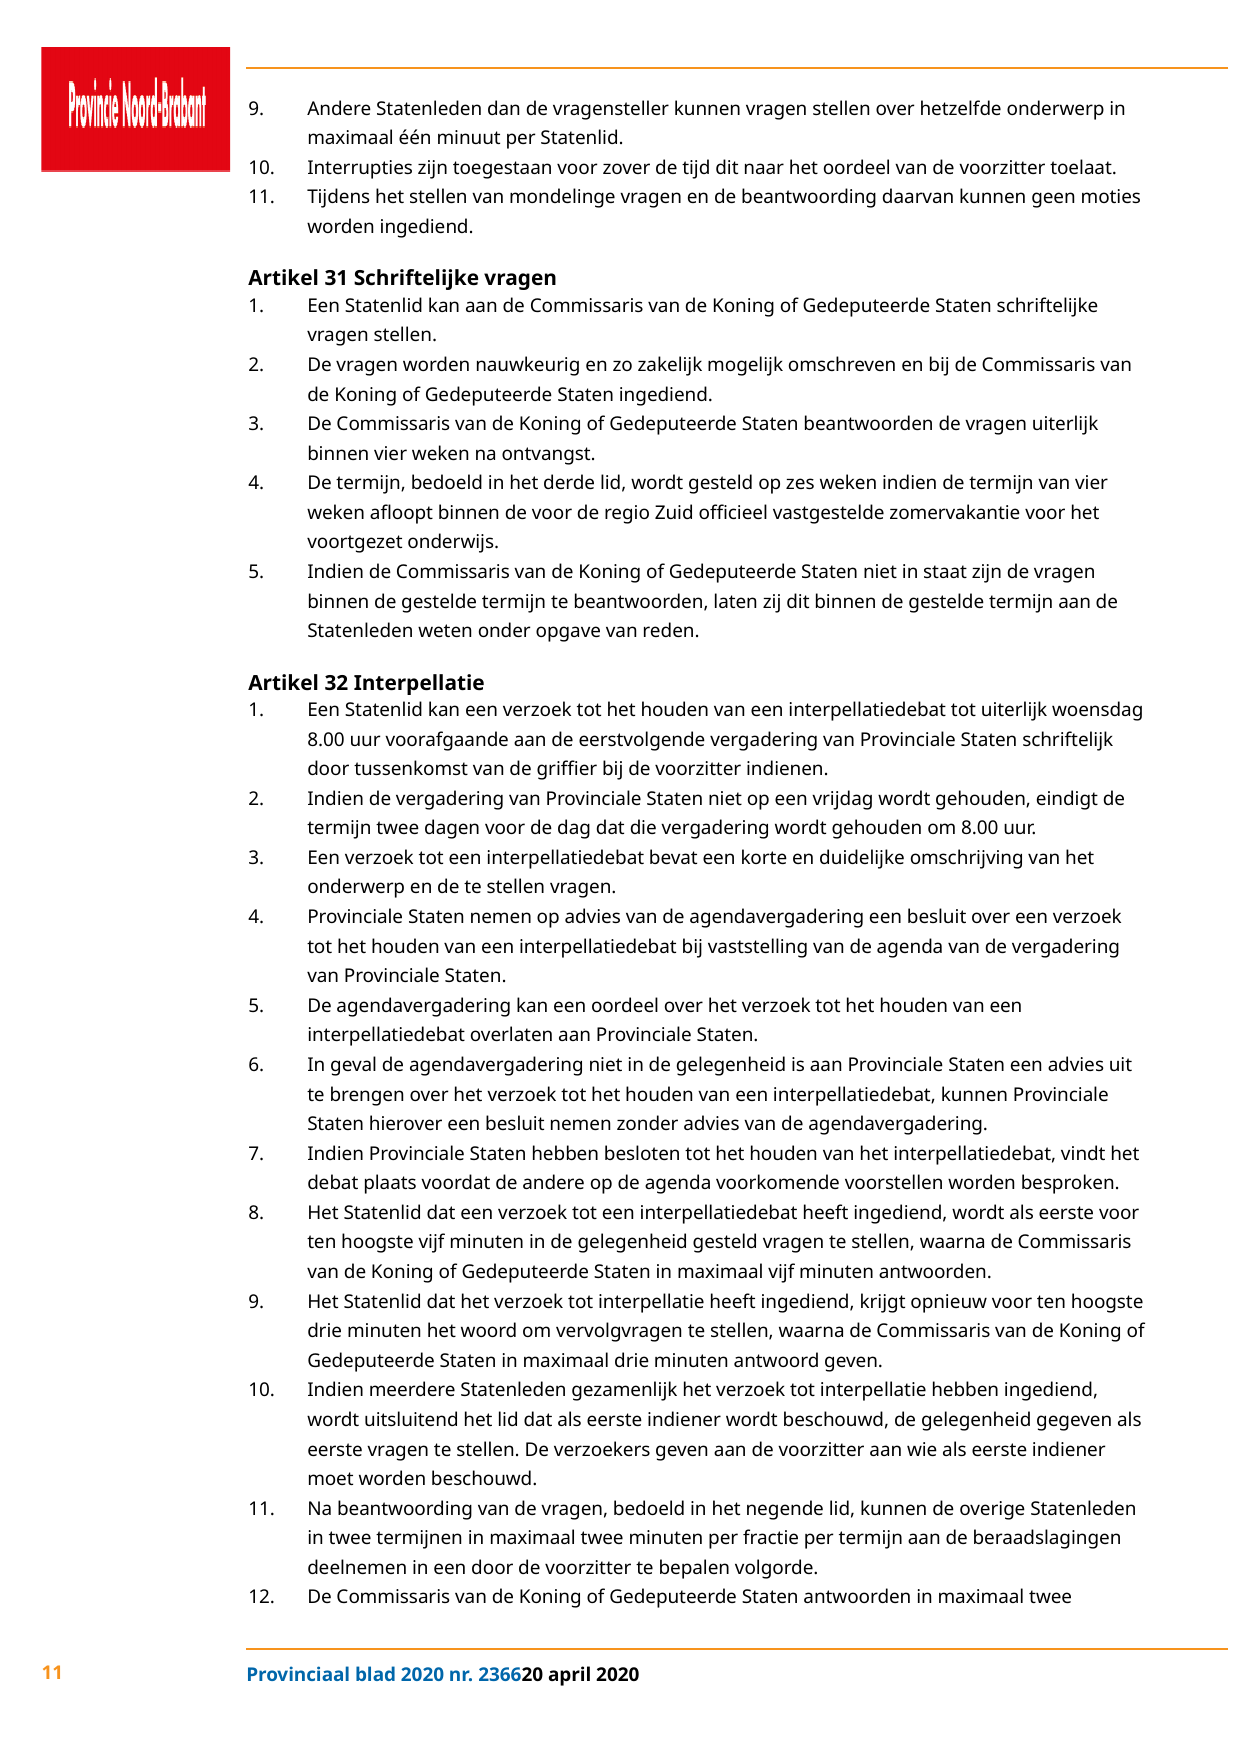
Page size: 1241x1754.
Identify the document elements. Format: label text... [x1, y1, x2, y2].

list In geval de agendavergadering niet in de gelegenheid is aan Provinciale Staten een advies uit te brengen over het verzoek tot het houden van een interpellatiedebat, kunnen Provinciale Staten hierover een besluit nemen zonder advies van de agendavergadering. [248, 1051, 1152, 1136]
list Indien de Commissaris van de Koning of Gedeputeerde Staten niet in staat zijn de vragen binnen de gestelde termijn te beantwoorden, laten zij dit binnen de gestelde termijn aan de Statenleden weten onder opgave van reden. [248, 558, 1152, 643]
list De Commissaris van de Koning of Gedeputeerde Staten antwoorden in maximaal twee [248, 1584, 1152, 1609]
list Provinciale Staten nemen op advies van de agendavergadering een besluit over een verzoek tot het houden van een interpellatiedebat bij vaststelling van de agenda van de vergadering van Provinciale Staten. [248, 903, 1152, 988]
list Het Statenlid dat het verzoek tot interpellatie heeft ingediend, krijgt opnieuw voor ten hoogste drie minuten het woord om vervolgvragen te stellen, waarna de Commissaris van de Koning of Gedeputeerde Staten in maximaal drie minuten antwoord geven. [248, 1288, 1152, 1373]
list Interrupties zijn toegestaan voor zover de tijd dit naar het oordeel van de voorzitter toelaat. [248, 154, 1152, 180]
list Andere Statenleden dan de vragensteller kunnen vragen stellen over hetzelfde onderwerp in maximaal één minuut per Statenlid. [248, 95, 1152, 150]
list Indien de vergadering van Provinciale Staten niet op een vrijdag wordt gehouden, eindigt de termijn twee dagen voor de dag dat die vergadering wordt gehouden om 8.00 uur. [248, 785, 1152, 840]
list Een verzoek tot een interpellatiedebat bevat een korte en duidelijke omschrijving van het onderwerp en de te stellen vragen. [248, 844, 1152, 899]
list Indien Provinciale Staten hebben besloten tot het houden van het interpellatiedebat, vindt het debat plaats voordat de andere op de agenda voorkomende voorstellen worden besproken. [248, 1140, 1152, 1195]
list Tijdens het stellen van mondelinge vragen en de beantwoording daarvan kunnen geen moties worden ingediend. [248, 183, 1152, 239]
list Indien meerdere Statenleden gezamenlijk het verzoek tot interpellatie hebben ingediend, wordt uitsluitend het lid dat als eerste indiener wordt beschouwd, de gelegenheid gegeven als eerste vragen te stellen. De verzoekers geven aan de voorzitter aan wie als eerste indiener moet worden beschouwd. [248, 1377, 1152, 1491]
list De termijn, bedoeld in het derde lid, wordt gesteld op zes weken indien de termijn van vier weken afloopt binnen de voor de regio Zuid officieel vastgestelde zomervakantie voor het voortgezet onderwijs. [248, 469, 1152, 554]
text Artikel 32 Interpellatie [248, 668, 1152, 696]
list De vragen worden nauwkeurig en zo zakelijk mogelijk omschreven en bij de Commissaris van de Koning of Gedeputeerde Staten ingediend. [248, 351, 1152, 406]
list De Commissaris van de Koning of Gedeputeerde Staten beantwoorden de vragen uiterlijk binnen vier weken na ontvangst. [248, 410, 1152, 466]
list Het Statenlid dat een verzoek tot een interpellatiedebat heeft ingediend, wordt als eerste voor ten hoogste vijf minuten in de gelegenheid gesteld vragen te stellen, waarna de Commissaris van de Koning of Gedeputeerde Staten in maximaal vijf minuten antwoorden. [248, 1199, 1152, 1284]
list De agendavergadering kan een oordeel over het verzoek tot het houden van een interpellatiedebat overlaten aan Provinciale Staten. [248, 992, 1152, 1047]
text Artikel 31 Schriftelijke vragen [248, 263, 1152, 292]
list Een Statenlid kan een verzoek tot het houden van een interpellatiedebat tot uiterlijk woensdag 8.00 uur voorafgaande aan de eerstvolgende vergadering van Provinciale Staten schriftelijk door tussenkomst van de griffier bij de voorzitter indienen. [248, 696, 1152, 781]
list Na beantwoording van de vragen, bedoeld in het negende lid, kunnen de overige Statenleden in twee termijnen in maximaal twee minuten per fractie per termijn aan de beraadslagingen deelnemen in een door de voorzitter te bepalen volgorde. [248, 1495, 1152, 1580]
picture [41, 47, 231, 172]
list Een Statenlid kan aan de Commissaris van de Koning of Gedeputeerde Staten schriftelijke vragen stellen. [248, 292, 1152, 347]
